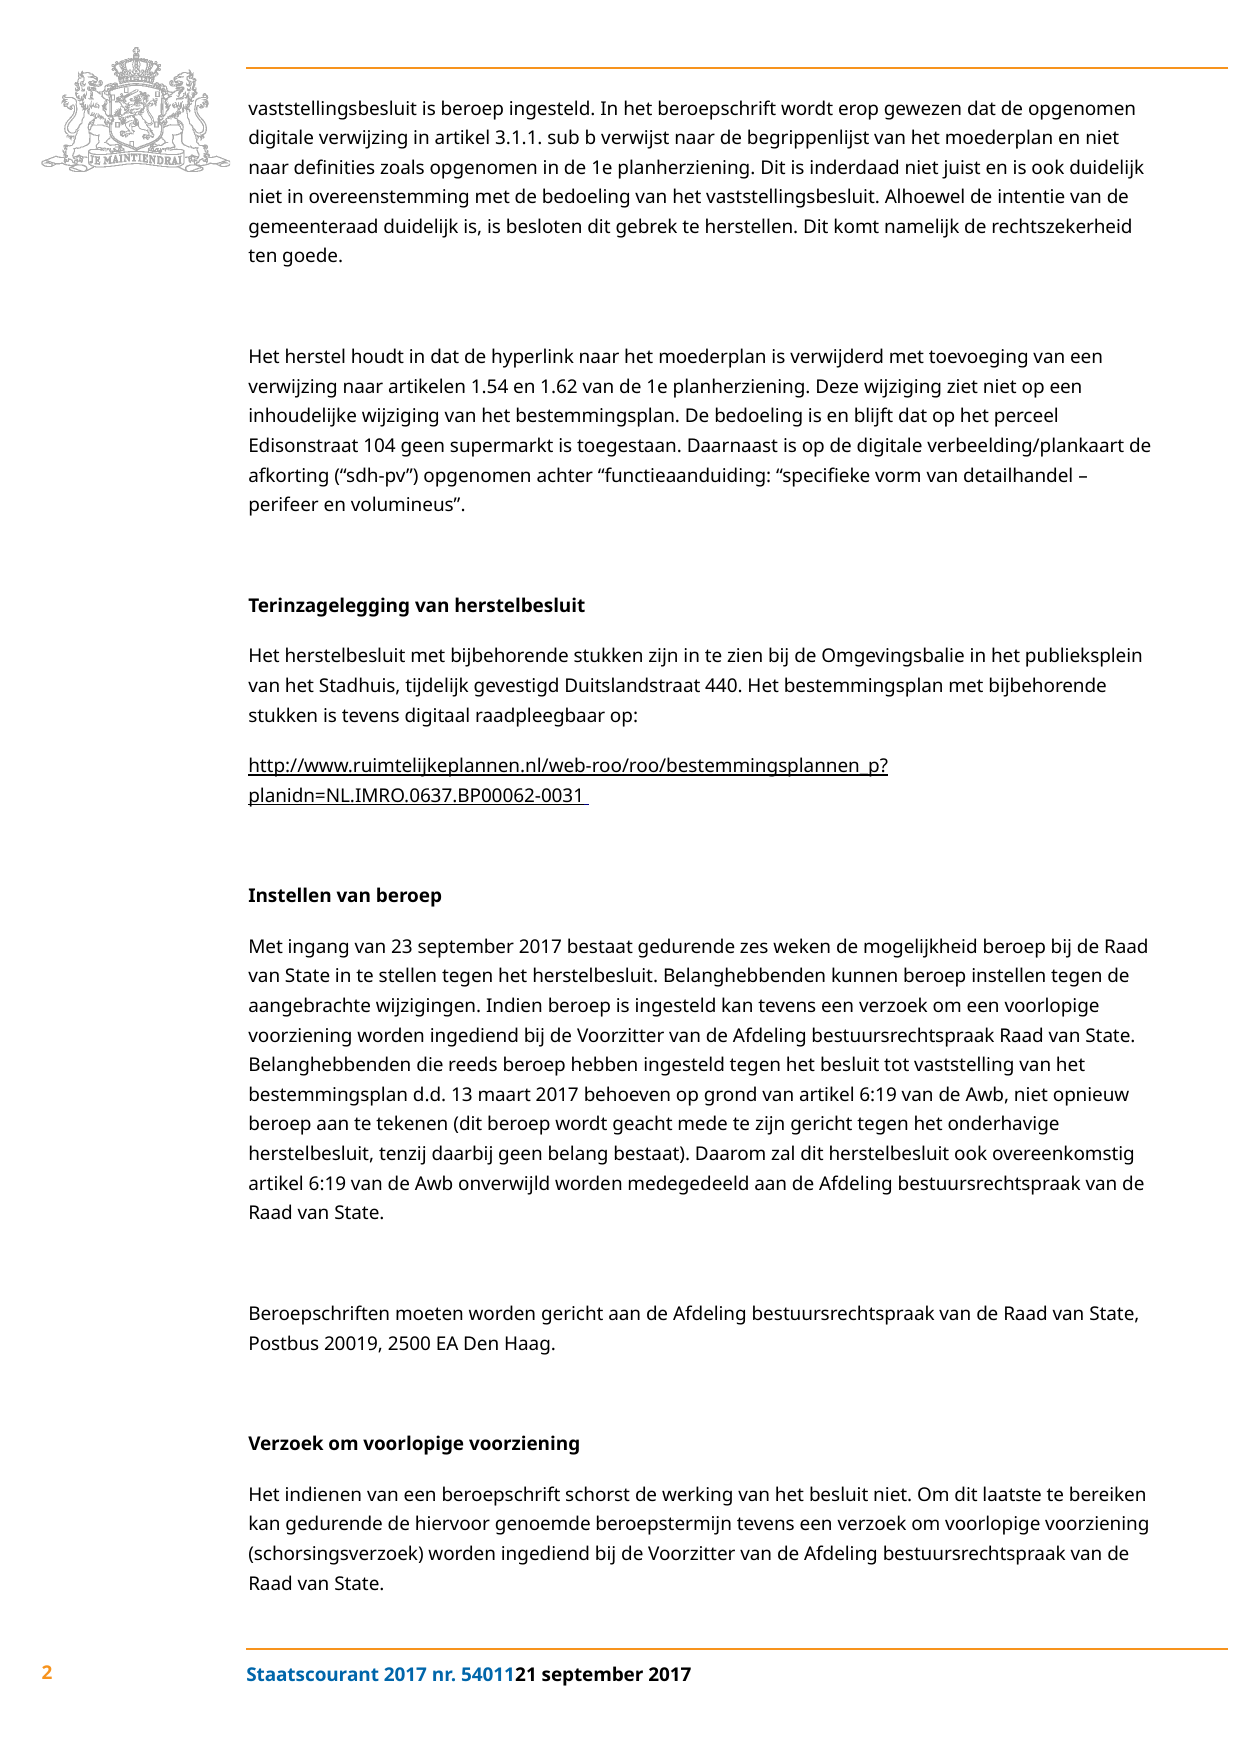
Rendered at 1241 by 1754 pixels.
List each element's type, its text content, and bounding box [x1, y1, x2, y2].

text Terinzagelegging van herstelbesluit [248, 592, 1152, 618]
text Het indienen van een beroepschrift schorst de werking van het besluit niet. Om dit laatste te bereiken kan gedurende de hiervoor genoemde beroepstermijn tevens een verzoek om voorlopige voorziening (schorsingsverzoek) worden ingediend bij de Voorzitter van de Afdeling bestuursrechtspraak van de Raad van State. [248, 1481, 1152, 1596]
text Verzoek om voorlopige voorziening [248, 1431, 1152, 1456]
text Instellen van beroep [248, 883, 1152, 908]
text http://www.ruimtelijkeplannen.nl/web-roo/roo/bestemmingsplannen_p?planidn=NL.IMRO.0637.BP00062-0031 [248, 752, 1152, 808]
text Het herstelbesluit met bijbehorende stukken zijn in te zien bij de Omgevingsbalie in het publieksplein van het Stadhuis, tijdelijk gevestigd Duitslandstraat 440. Het bestemmingsplan met bijbehorende stukken is tevens digitaal raadpleegbaar op: [248, 643, 1152, 728]
text Beroepschriften moeten worden gericht aan de Afdeling bestuursrechtspraak van de Raad van State, Postbus 20019, 2500 EA Den Haag. [248, 1300, 1152, 1356]
picture [41, 47, 231, 172]
text Het herstel houdt in dat de hyperlink naar het moederplan is verwijderd met toevoeging van een verwijzing naar artikelen 1.54 en 1.62 van de 1e planherziening. Deze wijziging ziet niet op een inhoudelijke wijziging van het bestemmingsplan. De bedoeling is en blijft dat op het perceel Edisonstraat 104 geen supermarkt is toegestaan. Daarnaast is op de digitale verbeelding/plankaart de afkorting (“sdh-pv”) opgenomen achter “functieaanduiding: “specifieke vorm van detailhandel – perifeer en volumineus”. [248, 343, 1152, 517]
text vaststellingsbesluit is beroep ingesteld. In het beroepschrift wordt erop gewezen dat de opgenomen digitale verwijzing in artikel 3.1.1. sub b verwijst naar de begrippenlijst van het moederplan en niet naar definities zoals opgenomen in de 1e planherziening. Dit is inderdaad niet juist en is ook duidelijk niet in overeenstemming met de bedoeling van het vaststellingsbesluit. Alhoewel de intentie van de gemeenteraad duidelijk is, is besloten dit gebrek te herstellen. Dit komt namelijk de rechtszekerheid ten goede. [248, 95, 1152, 268]
text Met ingang van 23 september 2017 bestaat gedurende zes weken de mogelijkheid beroep bij de Raad van State in te stellen tegen het herstelbesluit. Belanghebbenden kunnen beroep instellen tegen de aangebrachte wijzigingen. Indien beroep is ingesteld kan tevens een verzoek om een voorlopige voorziening worden ingediend bij de Voorzitter van de Afdeling bestuursrechtspraak Raad van State. Belanghebbenden die reeds beroep hebben ingesteld tegen het besluit tot vaststelling van het bestemmingsplan d.d. 13 maart 2017 behoeven op grond van artikel 6:19 van de Awb, niet opnieuw beroep aan te tekenen (dit beroep wordt geacht mede te zijn gericht tegen het onderhavige herstelbesluit, tenzij daarbij geen belang bestaat). Daarom zal dit herstelbesluit ook overeenkomstig artikel 6:19 van de Awb onverwijld worden medegedeeld aan de Afdeling bestuursrechtspraak van de Raad van State. [248, 933, 1152, 1225]
